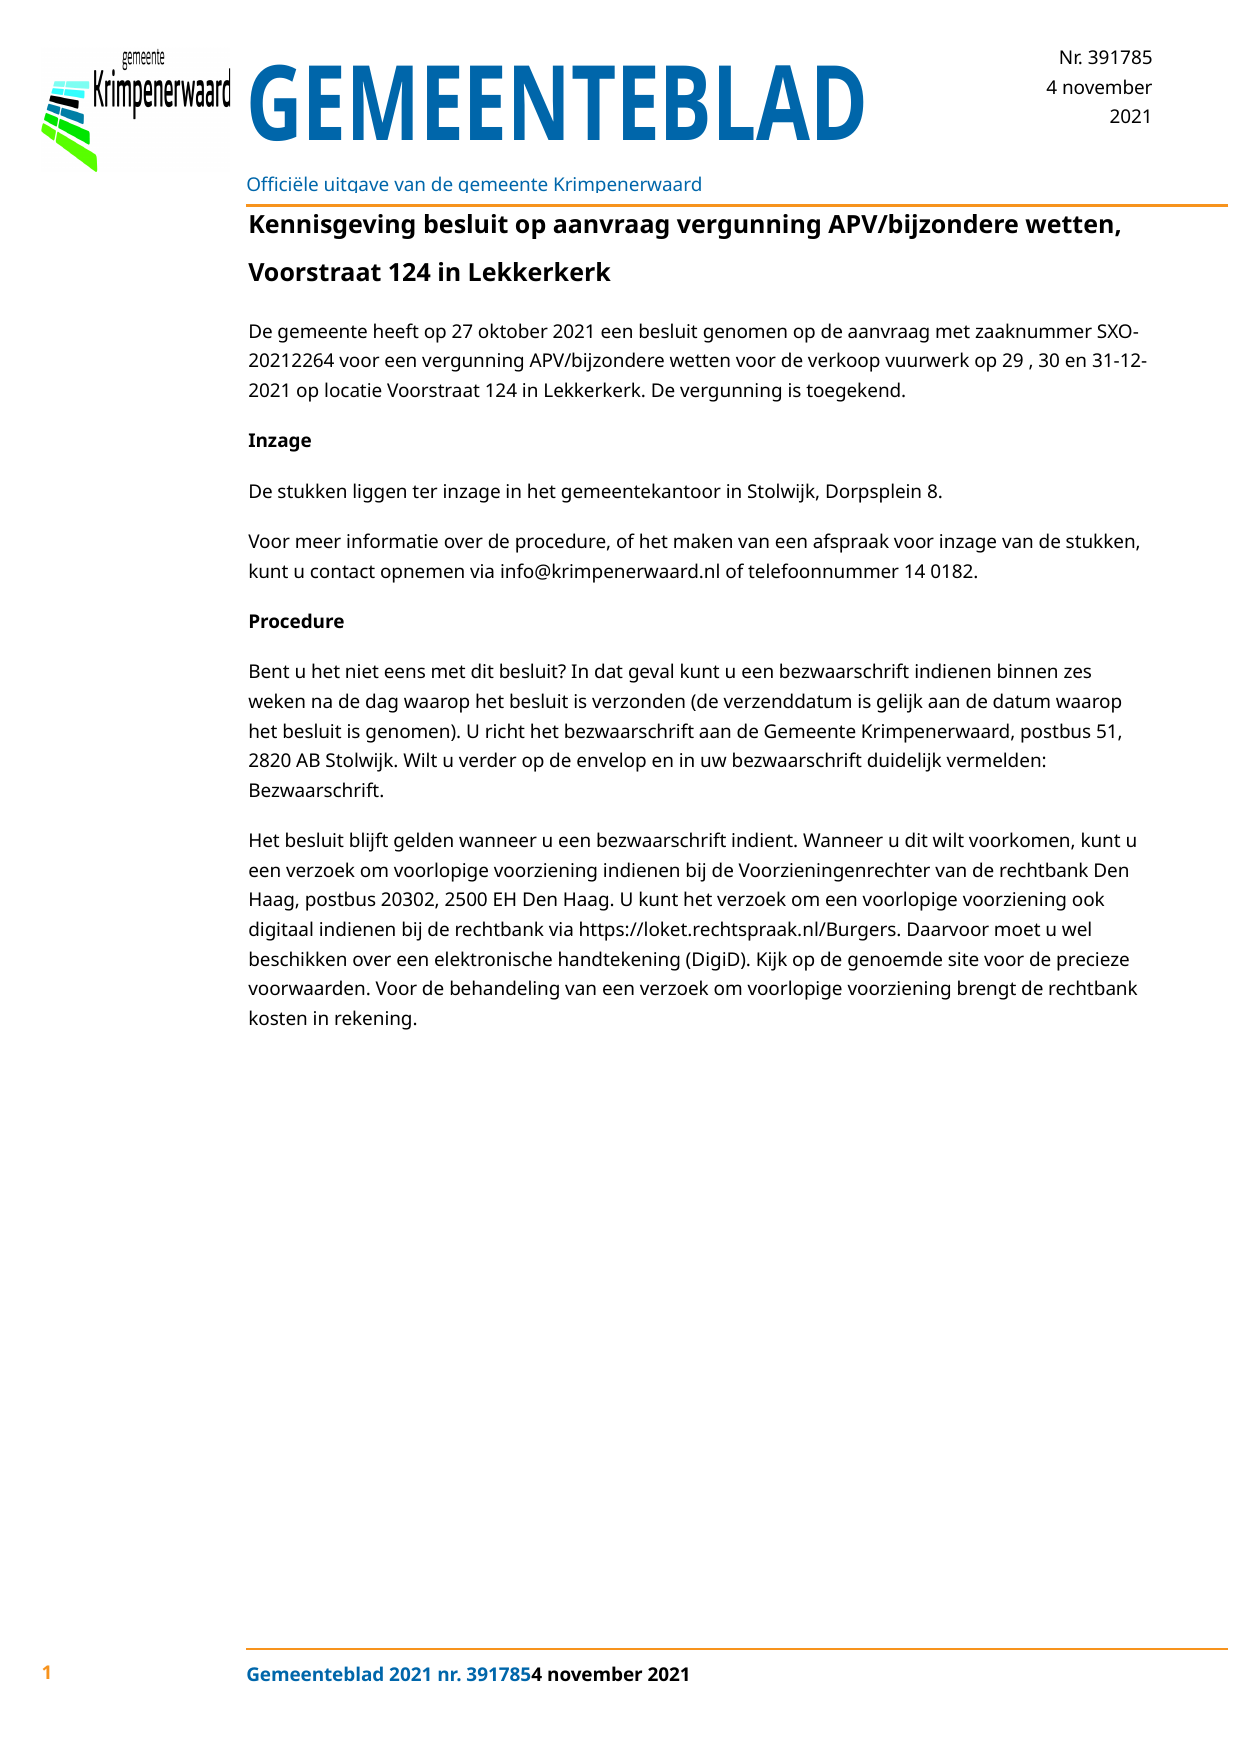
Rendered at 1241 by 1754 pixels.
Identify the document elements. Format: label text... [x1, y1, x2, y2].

text De stukken liggen ter inzage in het gemeentekantoor in Stolwijk, Dorpsplein 8. [248, 478, 1152, 504]
text Procedure [248, 608, 1152, 634]
text Het besluit blijft gelden wanneer u een bezwaarschrift indient. Wanneer u dit wilt voorkomen, kunt u een verzoek om voorlopige voorziening indienen bij de Voorzieningenrechter van de rechtbank Den Haag, postbus 20302, 2500 EH Den Haag. U kunt het verzoek om een voorlopige voorziening ook digitaal indienen bij de rechtbank via https://loket.rechtspraak.nl/Burgers. Daarvoor moet u wel beschikken over een elektronische handtekening (DigiD). Kijk op de genoemde site voor de precieze voorwaarden. Voor de behandeling van een verzoek om voorlopige voorziening brengt de rechtbank kosten in rekening. [248, 827, 1152, 1031]
text De gemeente heeft op 27 oktober 2021 een besluit genomen op de aanvraag met zaaknummer SXO-20212264 voor een vergunning APV/bijzondere wetten voor de verkoop vuurwerk op 29 , 30 en 31-12-2021 op locatie Voorstraat 124 in Lekkerkerk. De vergunning is toegekend. [248, 318, 1152, 403]
text Voor meer informatie over de procedure, of het maken van een afspraak voor inzage van de stukken, kunt u contact opnemen via info@krimpenerwaard.nl of telefoonnummer 14 0182. [248, 528, 1152, 584]
text Bent u het niet eens met dit besluit? In dat geval kunt u een bezwaarschrift indienen binnen zes weken na de dag waarop het besluit is verzonden (de verzenddatum is gelijk aan de datum waarop het besluit is genomen). U richt het bezwaarschrift aan de Gemeente Krimpenerwaard, postbus 51, 2820 AB Stolwijk. Wilt u verder op de envelop en in uw bezwaarschrift duidelijk vermelden: Bezwaarschrift. [248, 659, 1152, 803]
text Inzage [248, 427, 1152, 453]
text Kennisgeving besluit op aanvraag vergunning APV/bijzondere wetten, Voorstraat 124 in Lekkerkerk [248, 207, 1152, 288]
picture [41, 47, 231, 172]
